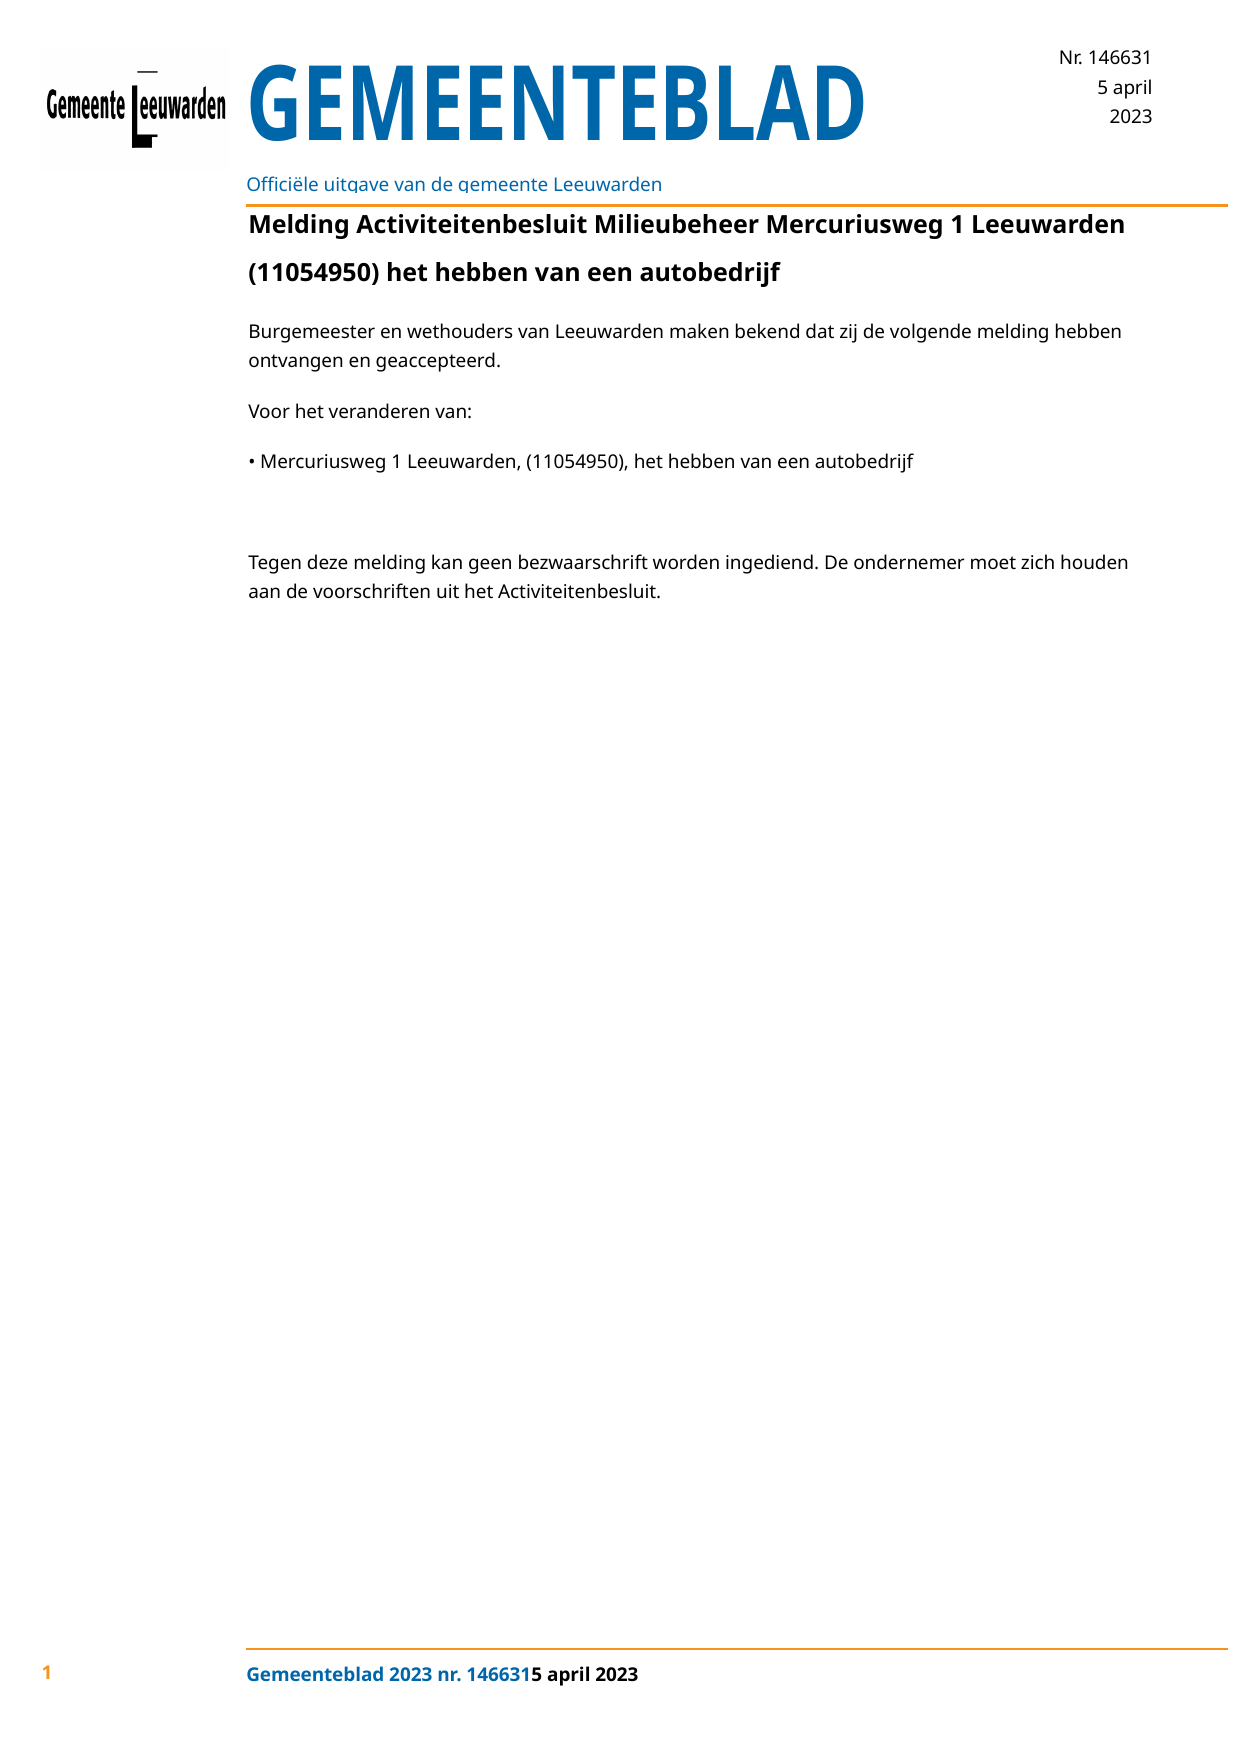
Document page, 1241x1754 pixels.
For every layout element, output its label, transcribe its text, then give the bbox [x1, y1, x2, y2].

picture [41, 47, 231, 172]
text Voor het veranderen van: [248, 398, 1152, 424]
text Tegen deze melding kan geen bezwaarschrift worden ingediend. De ondernemer moet zich houden aan de voorschriften uit het Activiteitenbesluit. [248, 549, 1152, 604]
text • Mercuriusweg 1 Leeuwarden, (11054950), het hebben van een autobedrijf [248, 448, 1152, 474]
text Melding Activiteitenbesluit Milieubeheer Mercuriusweg 1 Leeuwarden (11054950) het hebben van een autobedrijf [248, 207, 1152, 288]
text Burgemeester en wethouders van Leeuwarden maken bekend dat zij de volgende melding hebben ontvangen en geaccepteerd. [248, 318, 1152, 373]
